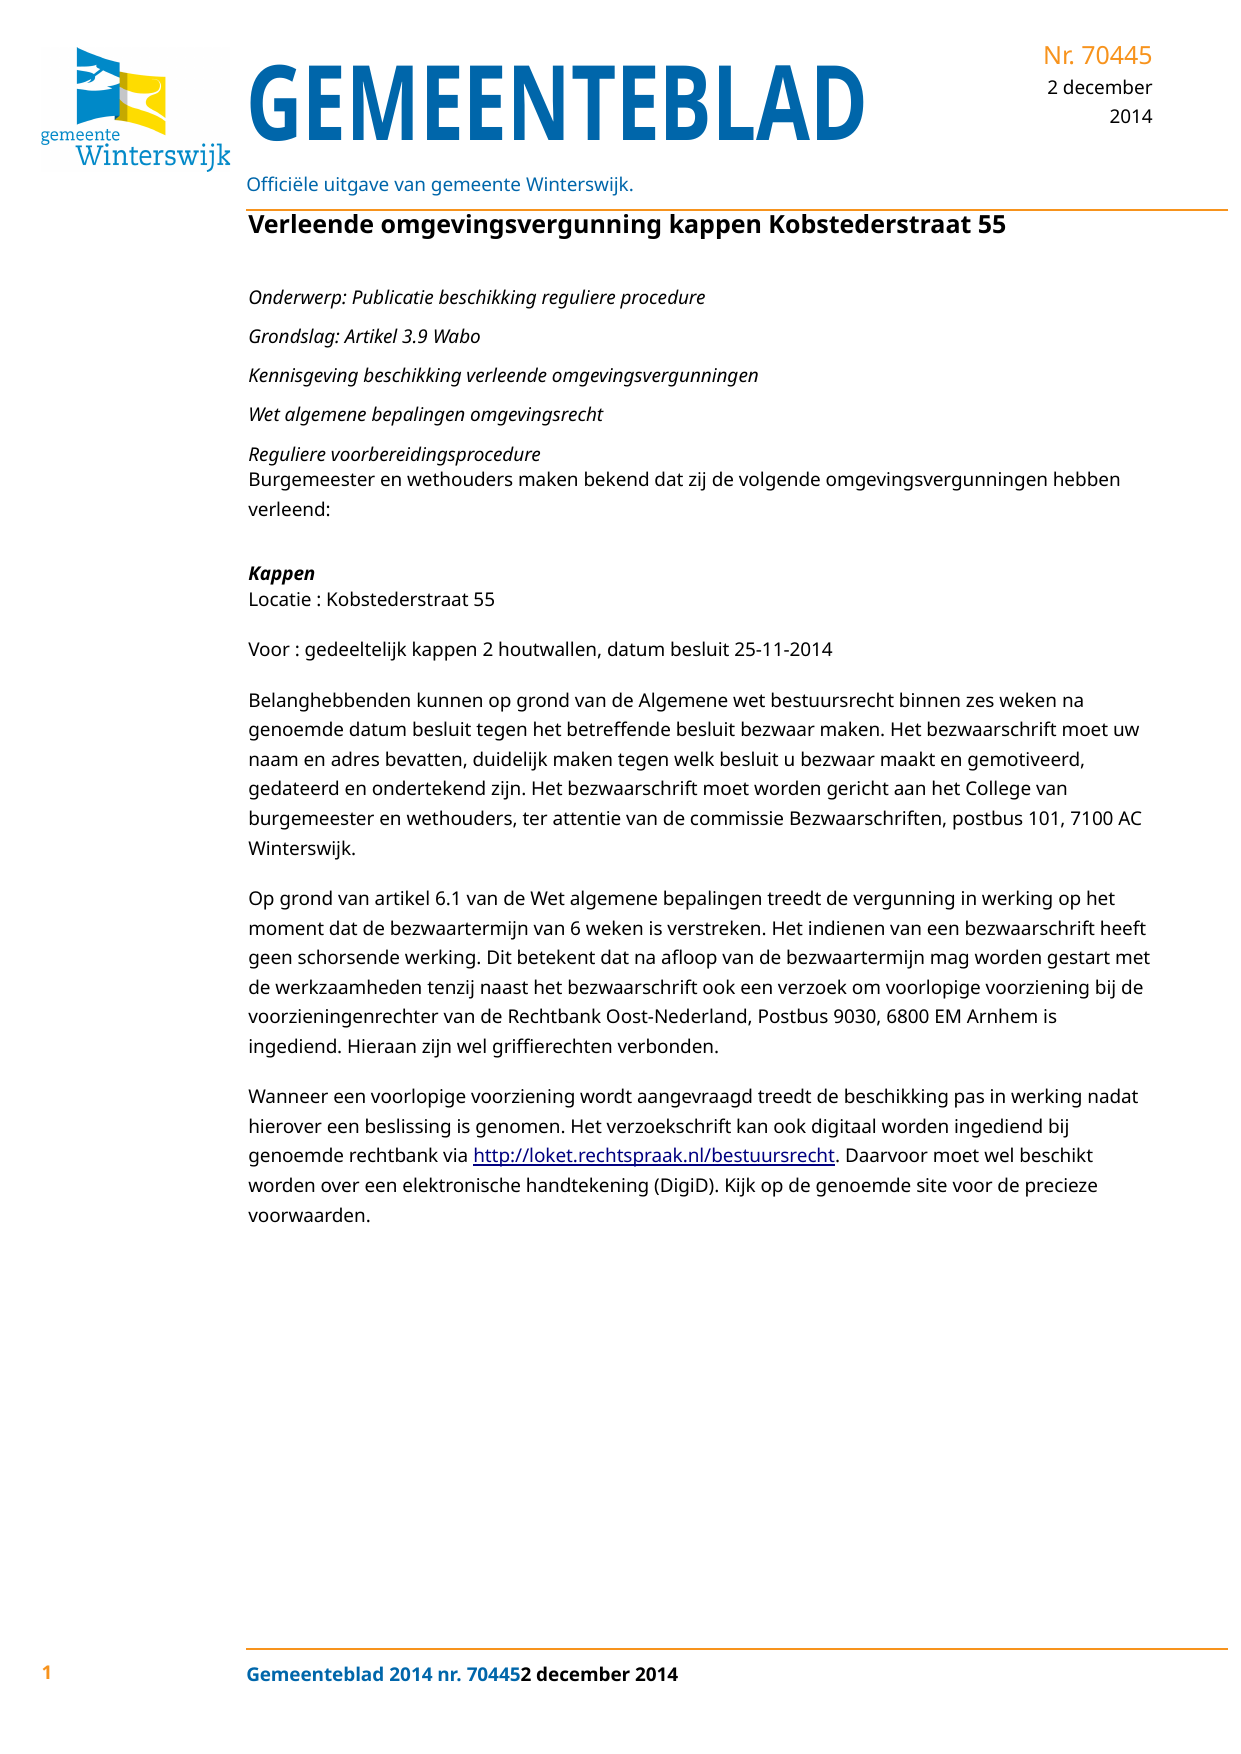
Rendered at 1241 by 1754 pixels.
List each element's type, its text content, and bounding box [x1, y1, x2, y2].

picture [225, 153, 231, 162]
text Wet algemene bepalingen omgevingsrecht [248, 402, 1152, 427]
text Verleende omgevingsvergunning kappen Kobstederstraat 55 [248, 211, 1152, 241]
text Kappen [248, 560, 1152, 586]
text Locatie : Kobstederstraat 55 [248, 586, 1152, 612]
text Reguliere voorbereidingsprocedure [248, 441, 1152, 467]
text Wanneer een voorlopige voorziening wordt aangevraagd treedt de beschikking pas in werking nadat hierover een beslissing is genomen. Het verzoekschrift kan ook digitaal worden ingediend bij genoemde rechtbank via http://loket.rechtspraak.nl/bestuursrecht. Daarvoor moet wel beschikt worden over een elektronische handtekening (DigiD). Kijk op de genoemde site voor de precieze voorwaarden. [248, 1083, 1152, 1227]
text Op grond van artikel 6.1 van de Wet algemene bepalingen treedt de vergunning in werking op het moment dat de bezwaartermijn van 6 weken is verstreken. Het indienen van een bezwaarschrift heeft geen schorsende werking. Dit betekent dat na afloop van de bezwaartermijn mag worden gestart met de werkzaamheden tenzij naast het bezwaarschrift ook een verzoek om voorlopige voorziening bij de voorzieningenrechter van de Rechtbank Oost-Nederland, Postbus 9030, 6800 EM Arnhem is ingediend. Hieraan zijn wel griffierechten verbonden. [248, 885, 1152, 1059]
text Voor : gedeeltelijk kappen 2 houtwallen, datum besluit 25-11-2014 [248, 636, 1152, 662]
text Burgemeester en wethouders maken bekend dat zij de volgende omgevingsvergunningen hebben verleend: [248, 467, 1152, 522]
text Belanghebbenden kunnen op grond van de Algemene wet bestuursrecht binnen zes weken na genoemde datum besluit tegen het betreffende besluit bezwaar maken. Het bezwaarschrift moet uw naam en adres bevatten, duidelijk maken tegen welk besluit u bezwaar maakt en gemotiveerd, gedateerd en ondertekend zijn. Het bezwaarschrift moet worden gericht aan het College van burgemeester en wethouders, ter attentie van de commissie Bezwaarschriften, postbus 101, 7100 AC Winterswijk. [248, 687, 1152, 860]
text Grondslag: Artikel 3.9 Wabo [248, 323, 1152, 349]
text Kennisgeving beschikking verleende omgevingsvergunningen [248, 362, 1152, 388]
picture [41, 47, 231, 172]
text Onderwerp: Publicatie beschikking reguliere procedure [248, 284, 1152, 309]
